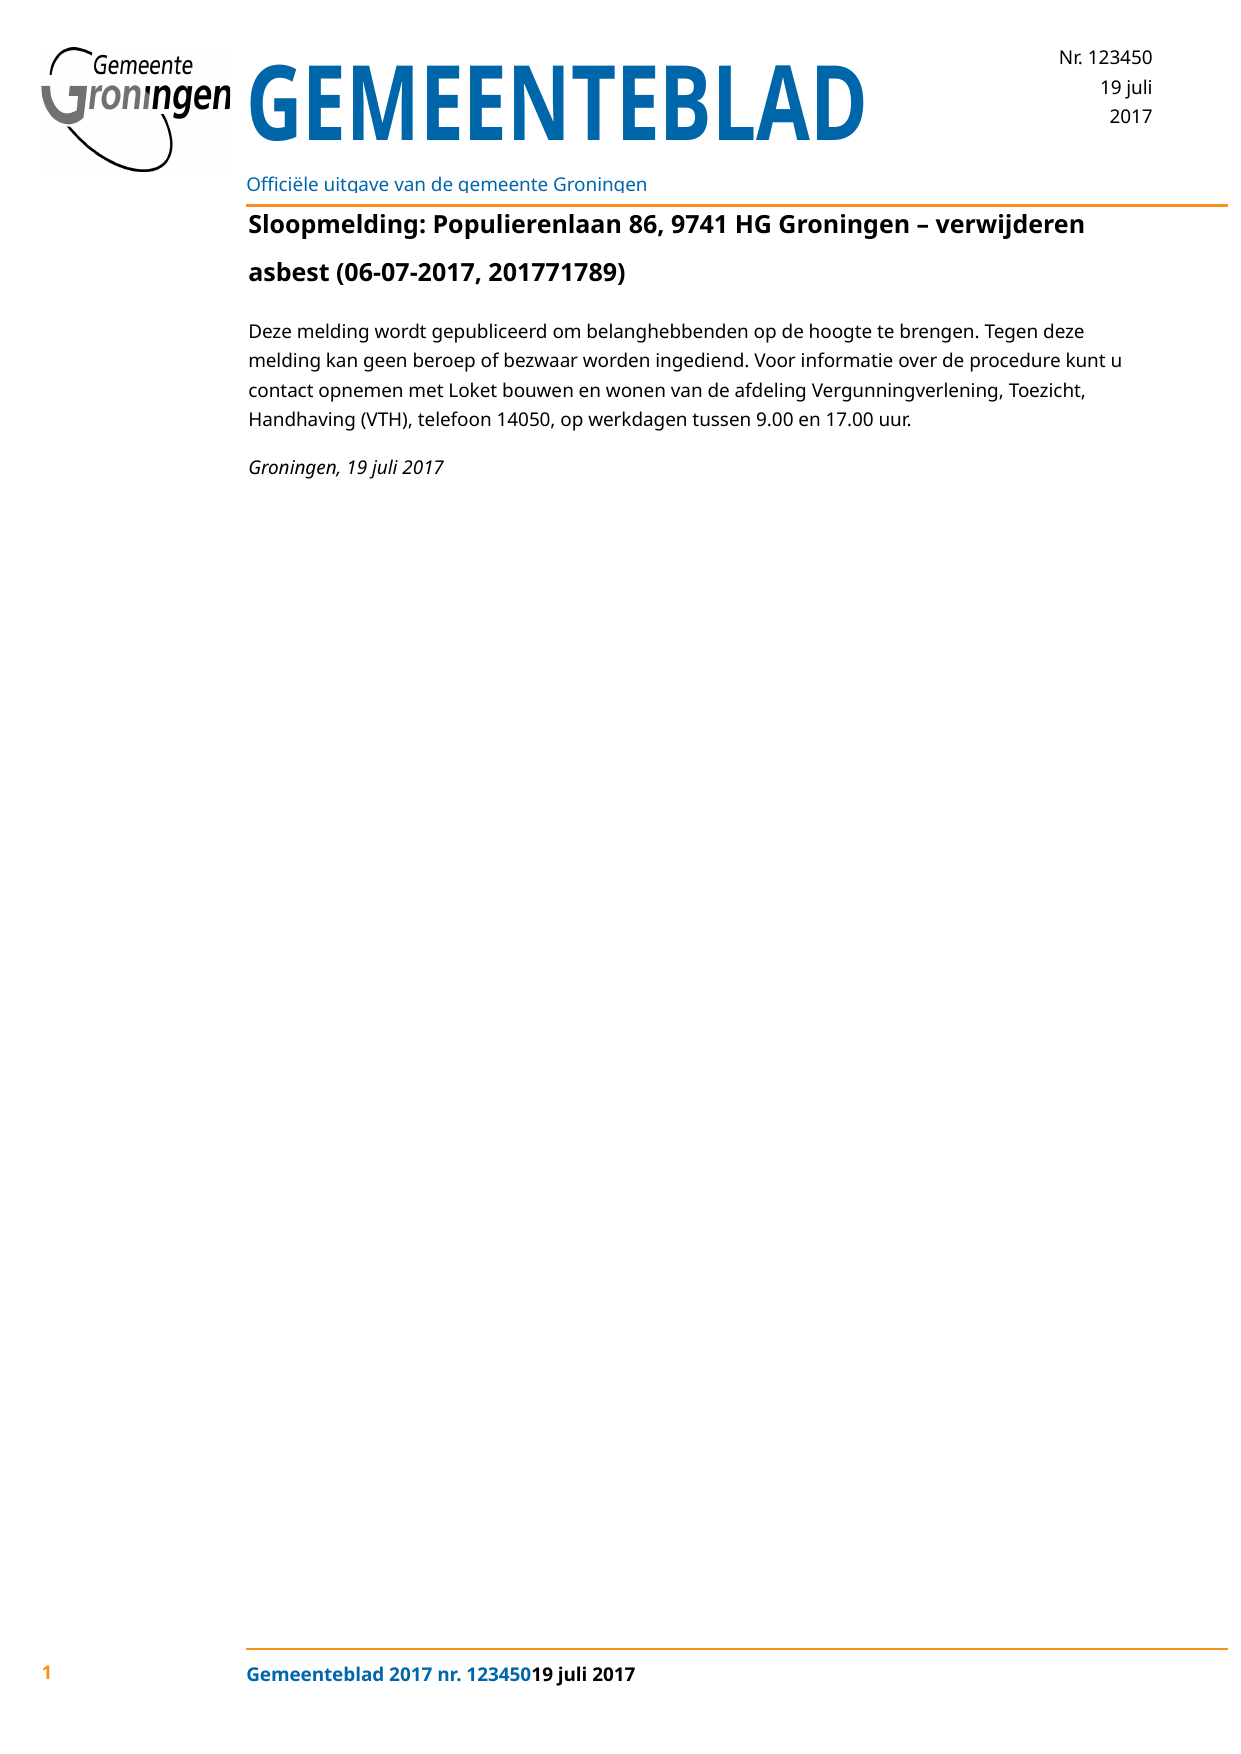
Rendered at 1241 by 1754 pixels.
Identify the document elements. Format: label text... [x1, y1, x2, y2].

text Deze melding wordt gepubliceerd om belanghebbenden op de hoogte te brengen. Tegen deze melding kan geen beroep of bezwaar worden ingediend. Voor informatie over de procedure kunt u contact opnemen met Loket bouwen en wonen van de afdeling Vergunningverlening, Toezicht, Handhaving (VTH), telefoon 14050, op werkdagen tussen 9.00 en 17.00 uur. [248, 318, 1152, 432]
picture [41, 47, 231, 172]
text Sloopmelding: Populierenlaan 86, 9741 HG Groningen – verwijderen asbest (06-07-2017, 201771789) [248, 207, 1152, 288]
text Groningen, 19 juli 2017 [248, 454, 1152, 480]
